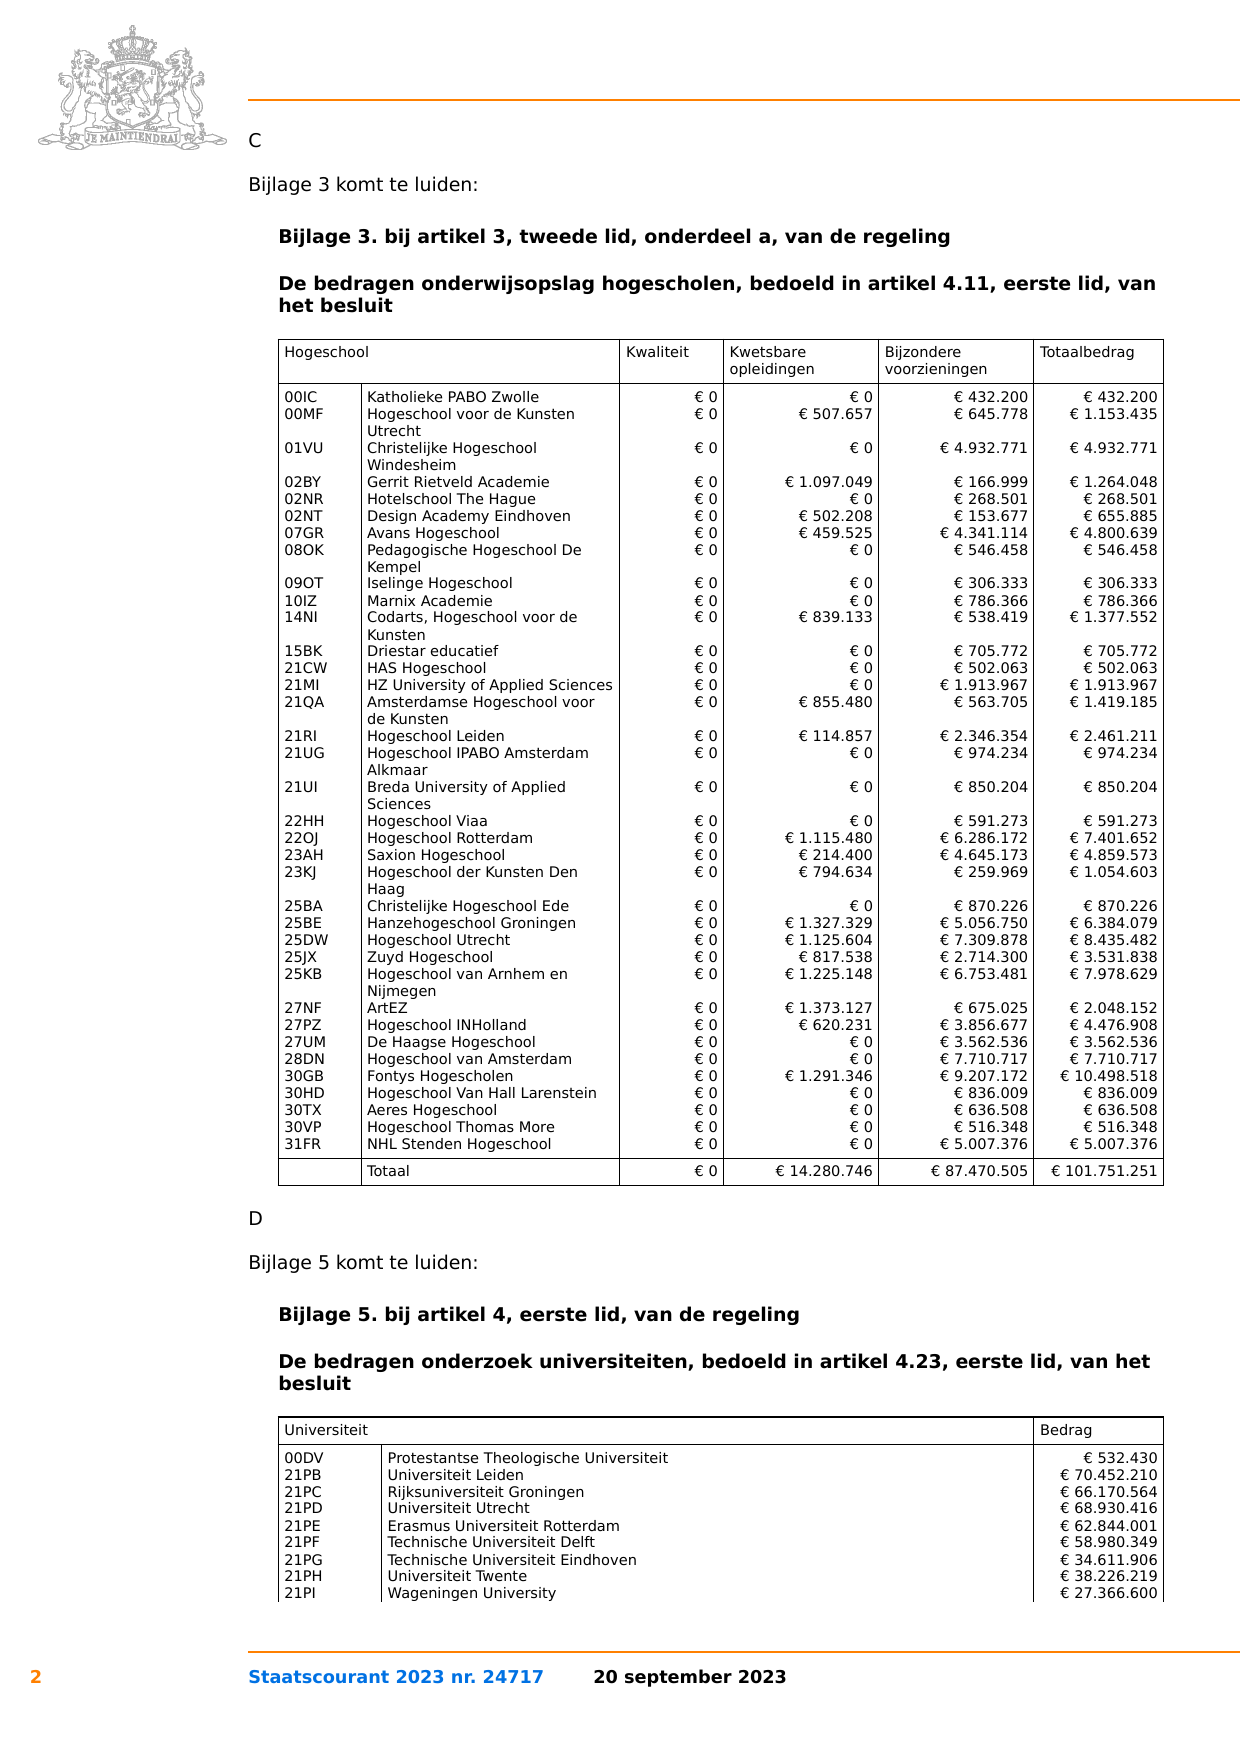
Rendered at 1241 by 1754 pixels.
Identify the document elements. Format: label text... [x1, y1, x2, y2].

table_cell € 214.400 [724, 847, 878, 864]
table_cell € 1.125.604 [724, 932, 878, 949]
table_cell € 4.800.639 [1034, 525, 1163, 541]
table_cell 27UM [279, 1034, 361, 1051]
table_cell 21PB [279, 1466, 381, 1483]
table_cell € 1.373.127 [724, 1000, 878, 1017]
table_cell 21PE [279, 1518, 381, 1534]
table_cell € 27.366.600 [1034, 1585, 1163, 1602]
table_cell € 0 [620, 1017, 723, 1034]
table_cell € 0 [724, 1051, 878, 1068]
table_cell € 502.208 [724, 508, 878, 524]
table_cell [279, 1159, 361, 1185]
table_cell Hogeschool van Arnhem en Nijmegen [362, 966, 619, 1000]
table_cell 31FR [279, 1136, 361, 1157]
table_cell € 0 [724, 643, 878, 660]
table_cell € 0 [724, 1085, 878, 1102]
table_cell 21PI [279, 1585, 381, 1602]
table_cell 01VU [279, 440, 361, 473]
table_cell € 0 [620, 440, 723, 473]
table_cell € 0 [620, 745, 723, 779]
table_cell 23KJ [279, 864, 361, 898]
table_header Bedrag [1034, 1418, 1163, 1444]
table_cell € 0 [724, 1136, 878, 1157]
table_cell € 0 [620, 643, 723, 660]
table_cell € 2.461.211 [1034, 728, 1163, 745]
table_cell € 1.327.329 [724, 915, 878, 932]
table_cell Hogeschool der Kunsten Den Haag [362, 864, 619, 898]
table_cell € 870.226 [879, 898, 1033, 915]
table_cell € 70.452.210 [1034, 1466, 1163, 1483]
table_cell € 4.645.173 [879, 847, 1033, 864]
table_cell € 850.204 [1034, 779, 1163, 813]
table_cell € 259.969 [879, 864, 1033, 898]
table_cell € 6.384.079 [1034, 915, 1163, 932]
table_cell Hogeschool Leiden [362, 728, 619, 745]
table_cell 21RI [279, 728, 361, 745]
table_cell 21UI [279, 779, 361, 813]
table_cell 21PD [279, 1500, 381, 1517]
table_cell 02NR [279, 491, 361, 507]
table_cell 27PZ [279, 1017, 361, 1034]
table_cell € 0 [620, 384, 723, 406]
table_cell € 502.063 [1034, 660, 1163, 677]
table_cell € 675.025 [879, 1000, 1033, 1017]
text Bijlage 3 komt te luiden: [248, 174, 1163, 196]
table_cell € 2.346.354 [879, 728, 1033, 745]
table_header Universiteit [279, 1418, 1033, 1444]
table_cell € 0 [724, 779, 878, 813]
table_cell € 645.778 [879, 406, 1033, 439]
table_cell 14NI [279, 609, 361, 643]
table_cell € 836.009 [1034, 1085, 1163, 1102]
table_cell Hogeschool IPABO Amsterdam Alkmaar [362, 745, 619, 779]
table_cell € 546.458 [1034, 541, 1163, 575]
table_cell 25KB [279, 966, 361, 1000]
table_cell 25DW [279, 932, 361, 949]
table_cell € 0 [620, 1119, 723, 1136]
table_cell € 7.401.652 [1034, 830, 1163, 847]
table_cell Gerrit Rietveld Academie [362, 474, 619, 491]
table_cell € 0 [620, 915, 723, 932]
table_cell € 0 [724, 1102, 878, 1119]
table_cell € 1.153.435 [1034, 406, 1163, 439]
table_cell Protestantse Theologische Universiteit [382, 1445, 1033, 1466]
table_cell 28DN [279, 1051, 361, 1068]
table_cell De Haagse Hogeschool [362, 1034, 619, 1051]
text Bijlage 5 komt te luiden: [248, 1252, 1163, 1273]
table_cell Fontys Hogescholen [362, 1068, 619, 1085]
table_cell Breda University of Applied Sciences [362, 779, 619, 813]
table_cell Iselinge Hogeschool [362, 575, 619, 592]
table_cell € 7.710.717 [879, 1051, 1033, 1068]
table_cell 21PC [279, 1484, 381, 1500]
table_cell 27NF [279, 1000, 361, 1017]
table_cell 02BY [279, 474, 361, 491]
table_cell € 4.932.771 [1034, 440, 1163, 473]
table_cell € 268.501 [1034, 491, 1163, 507]
table_cell € 507.657 [724, 406, 878, 439]
table_cell € 10.498.518 [1034, 1068, 1163, 1085]
table_cell 21CW [279, 660, 361, 677]
table_cell € 1.097.049 [724, 474, 878, 491]
table_cell € 0 [620, 898, 723, 915]
table_cell € 432.200 [879, 384, 1033, 406]
table_cell € 839.133 [724, 609, 878, 643]
table_cell € 591.273 [879, 813, 1033, 830]
table_cell € 0 [620, 864, 723, 898]
table_cell 23AH [279, 847, 361, 864]
table_cell Hogeschool INHolland [362, 1017, 619, 1034]
table_cell € 620.231 [724, 1017, 878, 1034]
table_cell € 502.063 [879, 660, 1033, 677]
table_cell Pedagogische Hogeschool De Kempel [362, 541, 619, 575]
table_cell Aeres Hogeschool [362, 1102, 619, 1119]
table_cell € 459.525 [724, 525, 878, 541]
table_cell Hogeschool Utrecht [362, 932, 619, 949]
table_cell € 0 [620, 1000, 723, 1017]
table_cell € 1.419.185 [1034, 694, 1163, 728]
table_cell 08OK [279, 541, 361, 575]
table_cell € 636.508 [1034, 1102, 1163, 1119]
table_cell € 0 [620, 406, 723, 439]
table_cell € 786.366 [1034, 593, 1163, 609]
table_cell Christelijke Hogeschool Ede [362, 898, 619, 915]
table_cell € 0 [724, 575, 878, 592]
table_cell 22HH [279, 813, 361, 830]
table_cell € 794.634 [724, 864, 878, 898]
table_cell Hotelschool The Hague [362, 491, 619, 507]
table_cell 21QA [279, 694, 361, 728]
table_cell € 546.458 [879, 541, 1033, 575]
subtitle Bijlage 3. bij artikel 3, tweede lid, onderdeel a, van de regeling [278, 226, 1163, 248]
table_cell Universiteit Utrecht [382, 1500, 1033, 1517]
table_cell € 1.115.480 [724, 830, 878, 847]
table_cell € 4.341.114 [879, 525, 1033, 541]
table_cell € 0 [620, 1051, 723, 1068]
table_cell 10IZ [279, 593, 361, 609]
table_cell € 66.170.564 [1034, 1484, 1163, 1500]
table_cell € 87.470.505 [879, 1159, 1033, 1185]
table_cell Avans Hogeschool [362, 525, 619, 541]
table_cell € 1.913.967 [879, 677, 1033, 694]
table_cell € 0 [724, 660, 878, 677]
table_cell € 3.562.536 [879, 1034, 1033, 1051]
table_cell € 705.772 [879, 643, 1033, 660]
table_cell HAS Hogeschool [362, 660, 619, 677]
table_cell € 0 [620, 525, 723, 541]
table_header Bijzondere voorzieningen [879, 340, 1033, 383]
table_cell € 705.772 [1034, 643, 1163, 660]
table_cell € 432.200 [1034, 384, 1163, 406]
table_cell € 62.844.001 [1034, 1518, 1163, 1534]
table_cell 02NT [279, 508, 361, 524]
table_cell 22OJ [279, 830, 361, 847]
table_cell € 0 [724, 491, 878, 507]
table_cell € 850.204 [879, 779, 1033, 813]
table_cell € 268.501 [879, 491, 1033, 507]
table_cell Marnix Academie [362, 593, 619, 609]
table_cell € 0 [724, 593, 878, 609]
table_cell € 0 [620, 609, 723, 643]
table_cell € 14.280.746 [724, 1159, 878, 1185]
table_cell 21PF [279, 1534, 381, 1551]
table_cell Universiteit Twente [382, 1568, 1033, 1585]
table_cell € 7.309.878 [879, 932, 1033, 949]
table_cell € 0 [620, 779, 723, 813]
table_cell € 516.348 [1034, 1119, 1163, 1136]
table_cell Hogeschool van Amsterdam [362, 1051, 619, 1068]
table_cell € 0 [620, 1136, 723, 1157]
table_cell € 4.859.573 [1034, 847, 1163, 864]
table_cell € 3.856.677 [879, 1017, 1033, 1034]
table_cell € 0 [724, 541, 878, 575]
table_cell 21PG [279, 1551, 381, 1568]
table_cell € 563.705 [879, 694, 1033, 728]
table_cell € 114.857 [724, 728, 878, 745]
table_cell Driestar educatief [362, 643, 619, 660]
subtitle Bijlage 5. bij artikel 4, eerste lid, van de regeling [278, 1303, 1163, 1326]
table_cell € 0 [620, 966, 723, 1000]
table_cell Zuyd Hogeschool [362, 949, 619, 966]
table_cell Totaal [362, 1159, 619, 1185]
table_cell € 1.291.346 [724, 1068, 878, 1085]
table_cell € 34.611.906 [1034, 1551, 1163, 1568]
table_cell 30HD [279, 1085, 361, 1102]
table_cell € 3.562.536 [1034, 1034, 1163, 1051]
table_cell € 0 [620, 694, 723, 728]
table_cell € 0 [724, 384, 878, 406]
table_cell € 974.234 [879, 745, 1033, 779]
table_cell € 0 [620, 1159, 723, 1185]
table_cell Hogeschool Rotterdam [362, 830, 619, 847]
table_cell € 855.480 [724, 694, 878, 728]
table_cell € 0 [724, 1119, 878, 1136]
table_cell € 655.885 [1034, 508, 1163, 524]
text De bedragen onderwijsopslag hogescholen, bedoeld in artikel 4.11, eerste lid, van het besluit [278, 273, 1163, 317]
table_cell € 1.225.148 [724, 966, 878, 1000]
table_header Kwetsbare opleidingen [724, 340, 878, 383]
table_cell € 0 [724, 1034, 878, 1051]
table_cell € 5.007.376 [879, 1136, 1033, 1157]
table_cell € 0 [620, 1085, 723, 1102]
table_cell € 0 [620, 508, 723, 524]
table_cell € 153.677 [879, 508, 1033, 524]
table_cell € 786.366 [879, 593, 1033, 609]
table_cell € 2.048.152 [1034, 1000, 1163, 1017]
table_cell € 7.710.717 [1034, 1051, 1163, 1068]
table_cell € 870.226 [1034, 898, 1163, 915]
table_cell ArtEZ [362, 1000, 619, 1017]
table_cell 25BE [279, 915, 361, 932]
table_cell € 58.980.349 [1034, 1534, 1163, 1551]
table_cell € 2.714.300 [879, 949, 1033, 966]
table_cell 21MI [279, 677, 361, 694]
table_cell € 9.207.172 [879, 1068, 1033, 1085]
table_cell 15BK [279, 643, 361, 660]
table_cell € 0 [620, 1068, 723, 1085]
table_cell € 538.419 [879, 609, 1033, 643]
table_cell 25BA [279, 898, 361, 915]
table_cell 00DV [279, 1445, 381, 1466]
table_cell 21UG [279, 745, 361, 779]
table_cell € 7.978.629 [1034, 966, 1163, 1000]
table_cell € 0 [620, 593, 723, 609]
table_cell € 68.930.416 [1034, 1500, 1163, 1517]
table_cell € 0 [724, 677, 878, 694]
table_cell € 1.913.967 [1034, 677, 1163, 694]
table_cell Christelijke Hogeschool Windesheim [362, 440, 619, 473]
table_cell € 0 [620, 949, 723, 966]
table_cell Hogeschool Viaa [362, 813, 619, 830]
table_cell € 306.333 [879, 575, 1033, 592]
table_cell Saxion Hogeschool [362, 847, 619, 864]
table_cell Hanzehogeschool Groningen [362, 915, 619, 932]
table_cell € 101.751.251 [1034, 1159, 1163, 1185]
text De bedragen onderzoek universiteiten, bedoeld in artikel 4.23, eerste lid, van het besluit [278, 1351, 1163, 1394]
table_cell € 38.226.219 [1034, 1568, 1163, 1585]
table_cell € 1.377.552 [1034, 609, 1163, 643]
table_cell 00IC [279, 384, 361, 406]
table_cell € 0 [620, 660, 723, 677]
table_cell € 0 [620, 932, 723, 949]
table_cell € 6.286.172 [879, 830, 1033, 847]
table_cell € 0 [724, 745, 878, 779]
table_cell € 836.009 [879, 1085, 1033, 1102]
table_cell € 0 [620, 474, 723, 491]
text C [248, 130, 1163, 152]
table_cell Erasmus Universiteit Rotterdam [382, 1518, 1033, 1534]
table_cell € 0 [620, 1034, 723, 1051]
table_cell € 532.430 [1034, 1445, 1163, 1466]
text D [248, 1208, 1163, 1230]
table_cell NHL Stenden Hogeschool [362, 1136, 619, 1157]
table_header Hogeschool [279, 340, 619, 383]
table_cell 07GR [279, 525, 361, 541]
table_cell € 0 [620, 541, 723, 575]
table_cell € 5.007.376 [1034, 1136, 1163, 1157]
table_cell € 516.348 [879, 1119, 1033, 1136]
table_cell € 306.333 [1034, 575, 1163, 592]
table_cell Hogeschool Van Hall Larenstein [362, 1085, 619, 1102]
table_cell € 0 [724, 813, 878, 830]
table_cell Wageningen University [382, 1585, 1033, 1602]
table_cell 25JX [279, 949, 361, 966]
table_cell € 6.753.481 [879, 966, 1033, 1000]
table_cell € 0 [620, 847, 723, 864]
table_cell € 0 [724, 440, 878, 473]
table_cell € 636.508 [879, 1102, 1033, 1119]
table_cell € 166.999 [879, 474, 1033, 491]
table_cell Hogeschool Thomas More [362, 1119, 619, 1136]
table_cell Universiteit Leiden [382, 1466, 1033, 1483]
table_cell 21PH [279, 1568, 381, 1585]
table_cell Amsterdamse Hogeschool voor de Kunsten [362, 694, 619, 728]
table_cell € 8.435.482 [1034, 932, 1163, 949]
table_cell € 5.056.750 [879, 915, 1033, 932]
table_cell € 4.932.771 [879, 440, 1033, 473]
table_cell 30VP [279, 1119, 361, 1136]
table_cell € 1.054.603 [1034, 864, 1163, 898]
table_cell € 0 [620, 830, 723, 847]
table_cell Hogeschool voor de Kunsten Utrecht [362, 406, 619, 439]
table_cell 00MF [279, 406, 361, 439]
table_cell HZ University of Applied Sciences [362, 677, 619, 694]
table_cell Rijksuniversiteit Groningen [382, 1484, 1033, 1500]
table_cell 30GB [279, 1068, 361, 1085]
table_cell € 0 [620, 677, 723, 694]
table_cell € 0 [620, 1102, 723, 1119]
table_cell € 0 [620, 728, 723, 745]
table_cell 09OT [279, 575, 361, 592]
table_cell € 3.531.838 [1034, 949, 1163, 966]
table_header Kwaliteit [620, 340, 723, 383]
table_cell Technische Universiteit Eindhoven [382, 1551, 1033, 1568]
table_cell € 591.273 [1034, 813, 1163, 830]
table_cell 30TX [279, 1102, 361, 1119]
table_cell € 4.476.908 [1034, 1017, 1163, 1034]
table_cell € 0 [620, 575, 723, 592]
table_cell Codarts, Hogeschool voor de Kunsten [362, 609, 619, 643]
table_cell Katholieke PABO Zwolle [362, 384, 619, 406]
table_cell € 0 [620, 491, 723, 507]
table_cell € 1.264.048 [1034, 474, 1163, 491]
table_cell € 974.234 [1034, 745, 1163, 779]
picture [38, 25, 227, 150]
table_header Totaalbedrag [1034, 340, 1163, 383]
table_cell € 0 [724, 898, 878, 915]
table_cell Design Academy Eindhoven [362, 508, 619, 524]
table_cell € 817.538 [724, 949, 878, 966]
table_cell € 0 [620, 813, 723, 830]
table_cell Technische Universiteit Delft [382, 1534, 1033, 1551]
